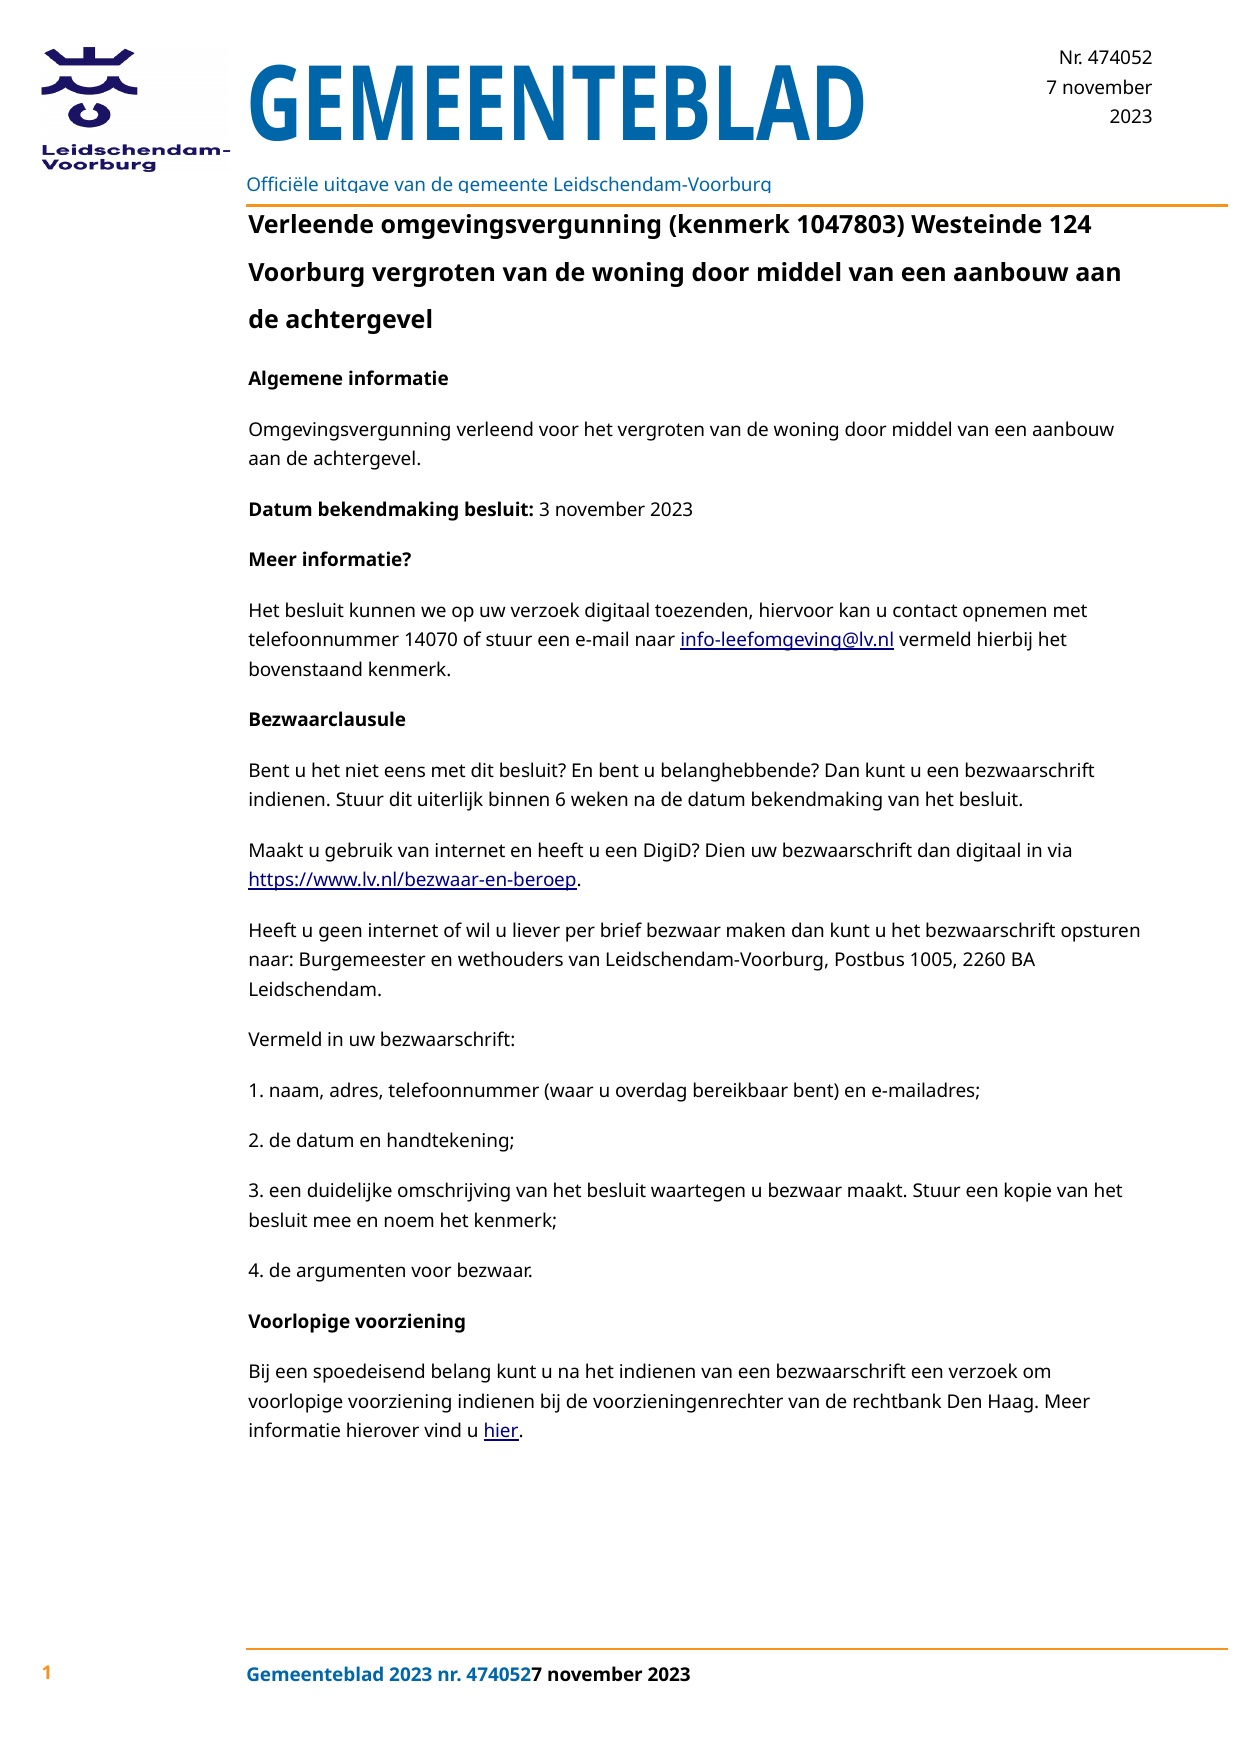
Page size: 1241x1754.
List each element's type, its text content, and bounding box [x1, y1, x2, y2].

text Algemene informatie [248, 366, 1152, 391]
text Bent u het niet eens met dit besluit? En bent u belanghebbende? Dan kunt u een bezwaarschrift indienen. Stuur dit uiterlijk binnen 6 weken na de datum bekendmaking van het besluit. [248, 757, 1152, 812]
text Verleende omgevingsvergunning (kenmerk 1047803) Westeinde 124 Voorburg vergroten van de woning door middel van een aanbouw aan de achtergevel [248, 207, 1152, 336]
text Omgevingsvergunning verleend voor het vergroten van de woning door middel van een aanbouw aan de achtergevel. [248, 416, 1152, 471]
text 2. de datum en handtekening; [248, 1127, 1152, 1153]
text Datum bekendmaking besluit: 3 november 2023 [248, 496, 1152, 522]
picture [41, 47, 231, 172]
text Voorlopige voorziening [248, 1308, 1152, 1334]
text Bij een spoedeisend belang kunt u na het indienen van een bezwaarschrift een verzoek om voorlopige voorziening indienen bij de voorzieningenrechter van de rechtbank Den Haag. Meer informatie hierover vind u hier. [248, 1358, 1152, 1443]
text 4. de argumenten voor bezwaar. [248, 1258, 1152, 1283]
text Meer informatie? [248, 546, 1152, 572]
text Heeft u geen internet of wil u liever per brief bezwaar maken dan kunt u het bezwaarschrift opsturen naar: Burgemeester en wethouders van Leidschendam-Voorburg, Postbus 1005, 2260 BA Leidschendam. [248, 917, 1152, 1002]
text Het besluit kunnen we op uw verzoek digitaal toezenden, hiervoor kan u contact opnemen met telefoonnummer 14070 of stuur een e-mail naar info-leefomgeving@lv.nl vermeld hierbij het bovenstaand kenmerk. [248, 597, 1152, 682]
text Vermeld in uw bezwaarschrift: [248, 1026, 1152, 1052]
text Bezwaarclausule [248, 706, 1152, 732]
text 1. naam, adres, telefoonnummer (waar u overdag bereikbaar bent) en e-mailadres; [248, 1077, 1152, 1102]
text Maakt u gebruik van internet en heeft u een DigiD? Dien uw bezwaarschrift dan digitaal in via https://www.lv.nl/bezwaar-en-beroep. [248, 837, 1152, 892]
text 3. een duidelijke omschrijving van het besluit waartegen u bezwaar maakt. Stuur een kopie van het besluit mee en noem het kenmerk; [248, 1178, 1152, 1233]
